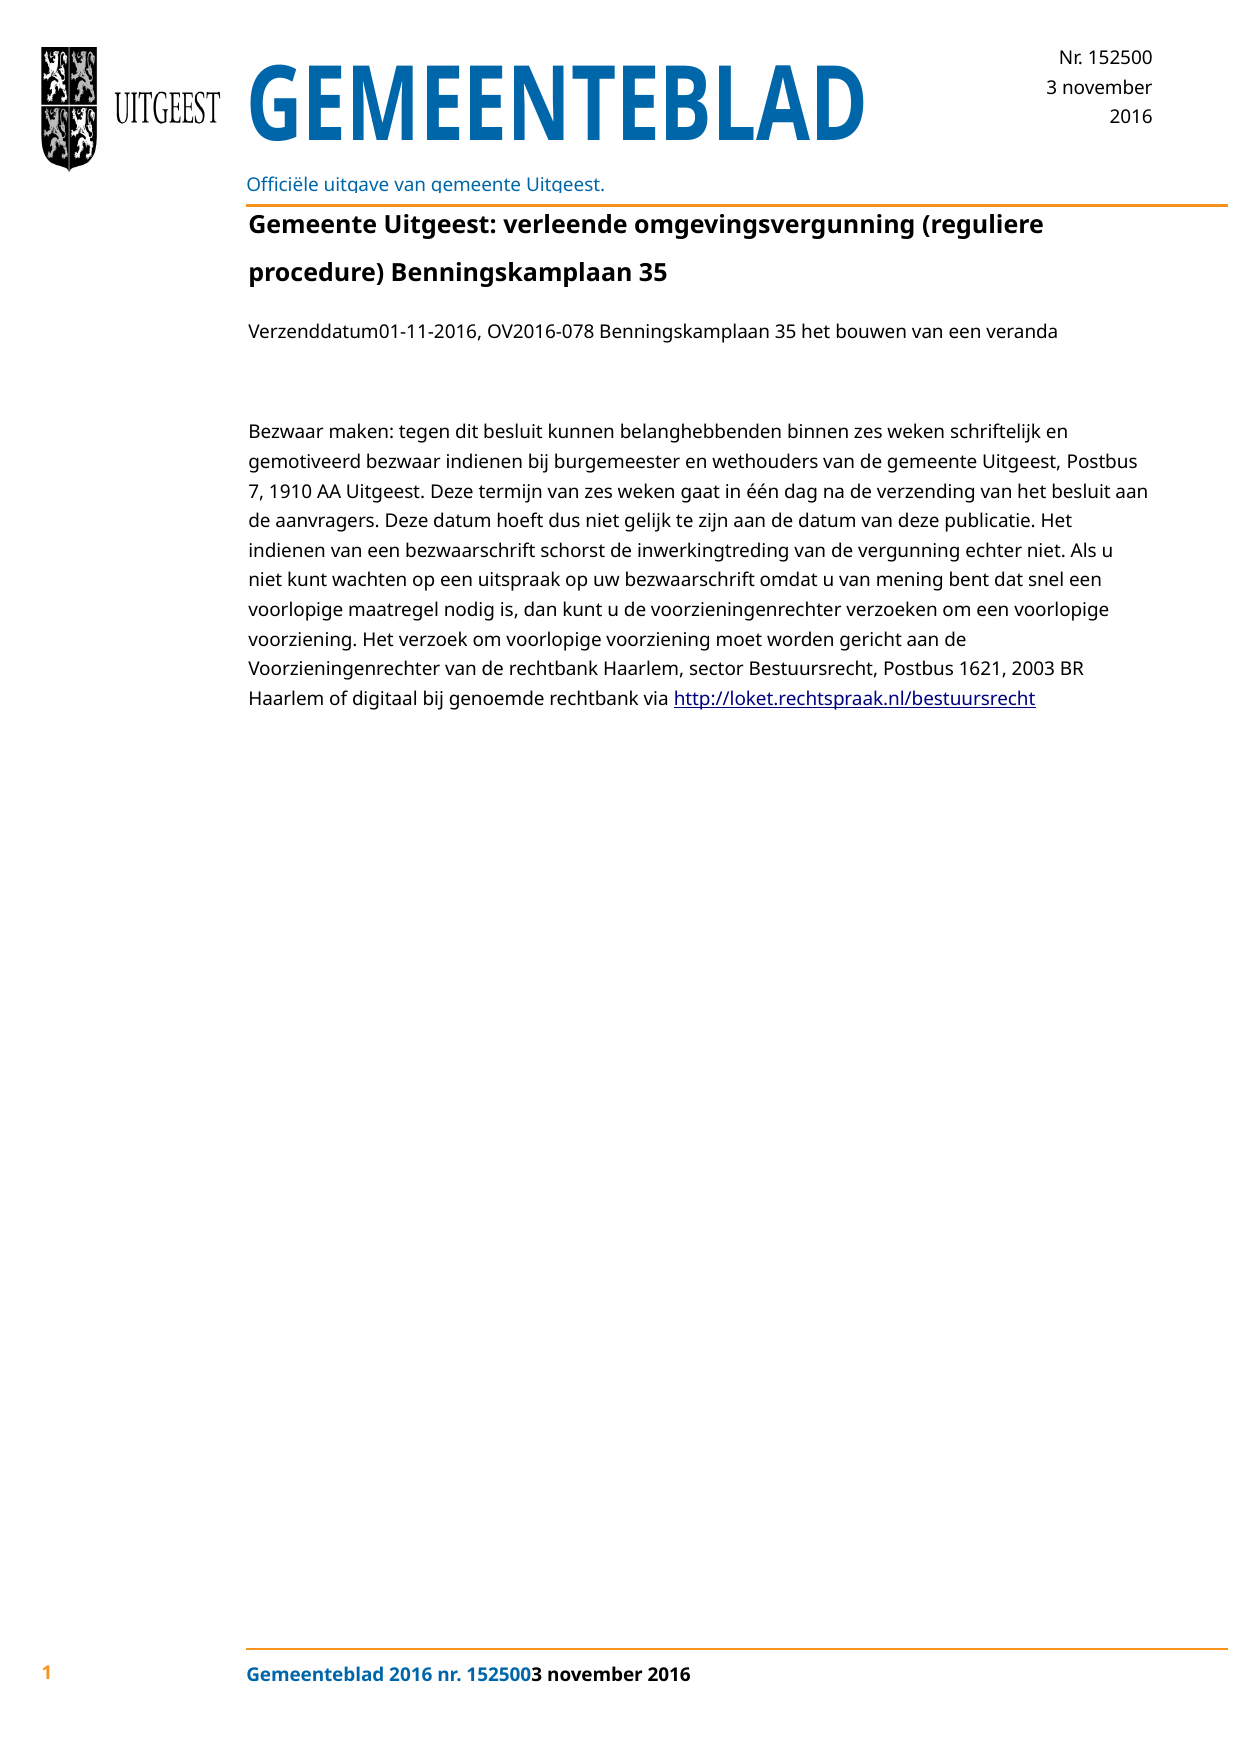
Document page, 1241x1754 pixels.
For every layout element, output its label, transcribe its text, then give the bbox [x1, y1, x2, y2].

text Gemeente Uitgeest: verleende omgevingsvergunning (reguliere procedure) Benningskamplaan 35 [248, 207, 1152, 288]
text Verzenddatum01-11-2016, OV2016-078 Benningskamplaan 35 het bouwen van een veranda [248, 318, 1152, 344]
text Bezwaar maken: tegen dit besluit kunnen belanghebbenden binnen zes weken schriftelijk en gemotiveerd bezwaar indienen bij burgemeester en wethouders van de gemeente Uitgeest, Postbus 7, 1910 AA Uitgeest. Deze termijn van zes weken gaat in één dag na de verzending van het besluit aan de aanvragers. Deze datum hoeft dus niet gelijk te zijn aan de datum van deze publicatie. Het indienen van een bezwaarschrift schorst de inwerkingtreding van de vergunning echter niet. Als u niet kunt wachten op een uitspraak op uw bezwaarschrift omdat u van mening bent dat snel een voorlopige maatregel nodig is, dan kunt u de voorzieningenrechter verzoeken om een voorlopige voorziening. Het verzoek om voorlopige voorziening moet worden gericht aan de Voorzieningenrechter van de rechtbank Haarlem, sector Bestuursrecht, Postbus 1621, 2003 BR Haarlem of digitaal bij genoemde rechtbank via http://loket.rechtspraak.nl/bestuursrecht [248, 419, 1152, 711]
picture [41, 47, 231, 172]
